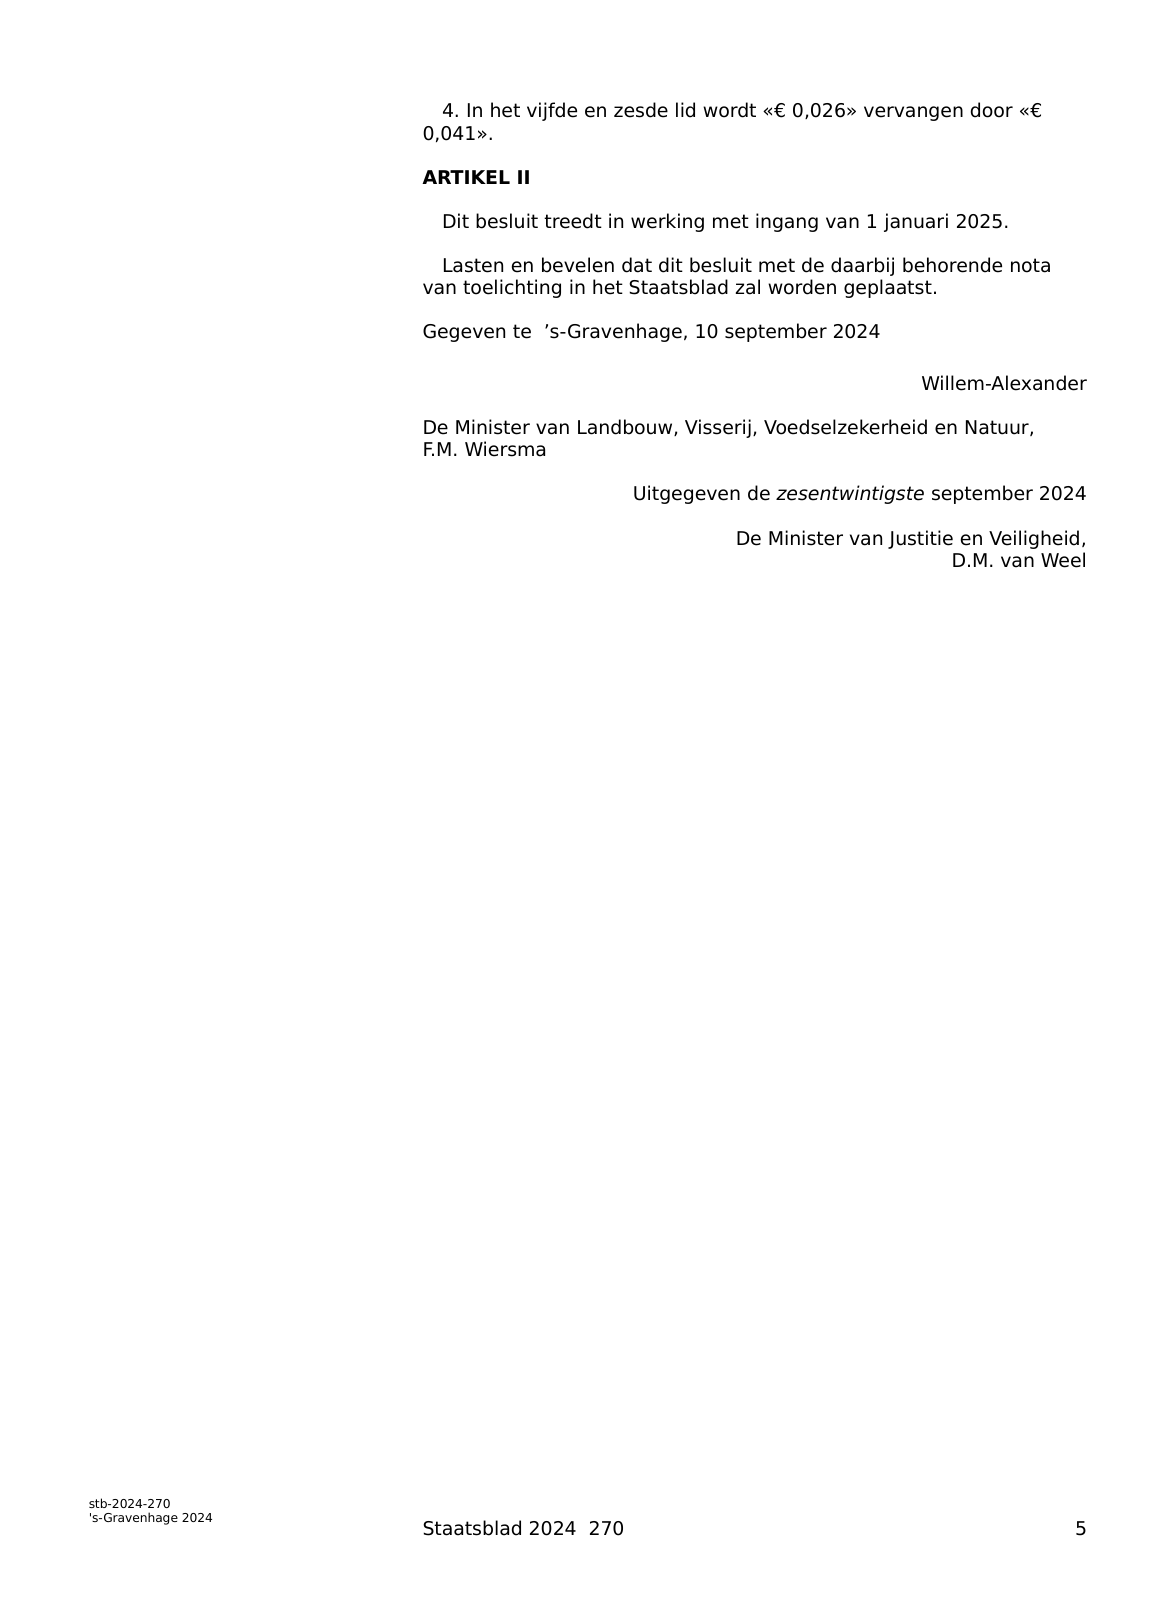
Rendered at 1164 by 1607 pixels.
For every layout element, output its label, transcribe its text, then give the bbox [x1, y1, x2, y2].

text Uitgegeven de zesentwintigste september 2024 [422, 483, 1087, 505]
text De Minister van Landbouw, Visserij, Voedselzekerheid en Natuur, F.M. Wiersma [422, 417, 1087, 461]
text Lasten en bevelen dat dit besluit met de daarbij behorende nota van toelichting in het Staatsblad zal worden geplaatst. [422, 255, 1087, 299]
text Gegeven te ’s-Gravenhage, 10 september 2024 [422, 321, 1087, 343]
text De Minister van Justitie en Veiligheid, D.M. van Weel [422, 527, 1087, 571]
text 4. In het vijfde en zesde lid wordt «€ 0,026» vervangen door «€ 0,041». [422, 100, 1087, 144]
text Willem-Alexander [422, 373, 1087, 395]
text stb-2024-270 [88, 1497, 323, 1511]
subtitle ARTIKEL II [422, 167, 1087, 188]
text 's-Gravenhage 2024 [88, 1511, 323, 1525]
text Dit besluit treedt in werking met ingang van 1 januari 2025. [422, 211, 1087, 233]
